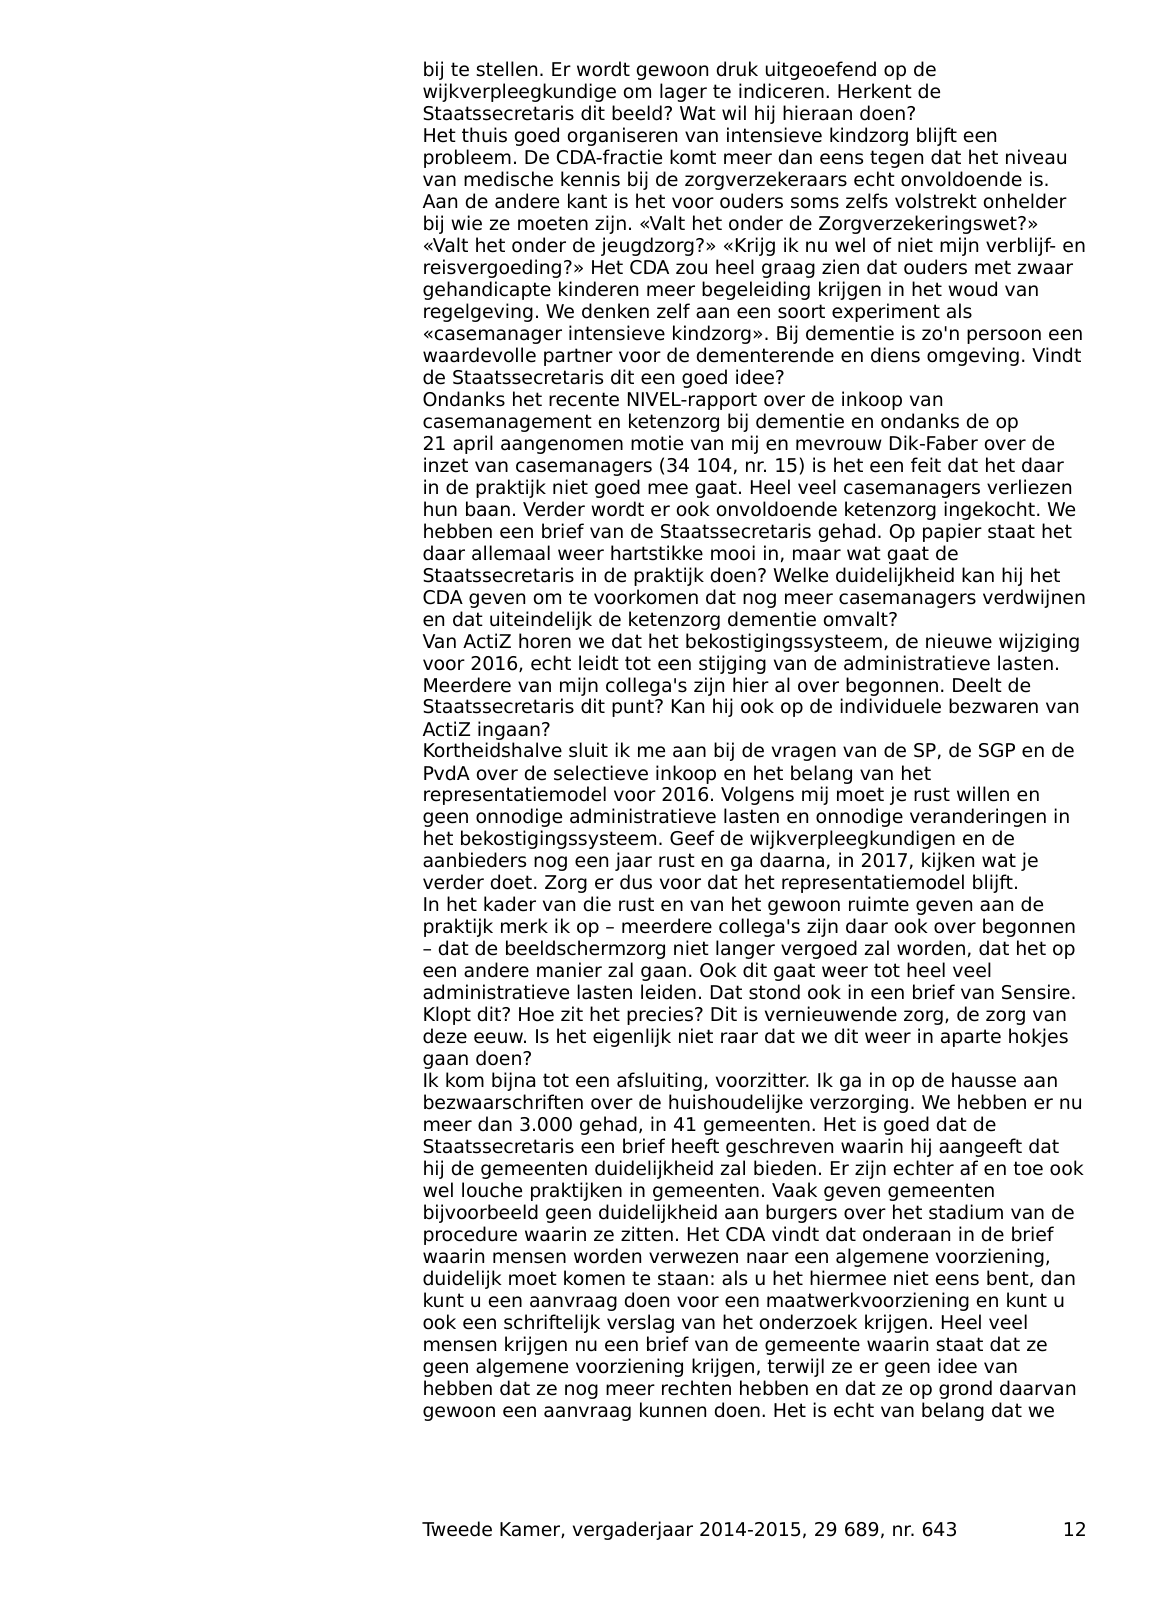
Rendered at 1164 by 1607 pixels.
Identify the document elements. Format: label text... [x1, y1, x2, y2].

text Kortheidshalve sluit ik me aan bij de vragen van de SP, de SGP en de PvdA over de selectieve inkoop en het belang van het representatiemodel voor 2016. Volgens mij moet je rust willen en geen onnodige administratieve lasten en onnodige veranderingen in het bekostigingssysteem. Geef de wijkverpleegkundigen en de aanbieders nog een jaar rust en ga daarna, in 2017, kijken wat je verder doet. Zorg er dus voor dat het representatiemodel blijft. [422, 740, 1087, 894]
text Ondanks het recente NIVEL-rapport over de inkoop van casemanagement en ketenzorg bij dementie en ondanks de op 21 april aangenomen motie van mij en mevrouw Dik-Faber over de inzet van casemanagers (34 104, nr. 15) is het een feit dat het daar in de praktijk niet goed mee gaat. Heel veel casemanagers verliezen hun baan. Verder wordt er ook onvoldoende ketenzorg ingekocht. We hebben een brief van de Staatssecretaris gehad. Op papier staat het daar allemaal weer hartstikke mooi in, maar wat gaat de Staatssecretaris in de praktijk doen? Welke duidelijkheid kan hij het CDA geven om te voorkomen dat nog meer casemanagers verdwijnen en dat uiteindelijk de ketenzorg dementie omvalt? [422, 389, 1087, 631]
text Ik kom bijna tot een afsluiting, voorzitter. Ik ga in op de hausse aan bezwaarschriften over de huishoudelijke verzorging. We hebben er nu meer dan 3.000 gehad, in 41 gemeenten. Het is goed dat de Staatssecretaris een brief heeft geschreven waarin hij aangeeft dat hij de gemeenten duidelijkheid zal bieden. Er zijn echter af en toe ook wel louche praktijken in gemeenten. Vaak geven gemeenten bijvoorbeeld geen duidelijkheid aan burgers over het stadium van de procedure waarin ze zitten. Het CDA vindt dat onderaan in de brief waarin mensen worden verwezen naar een algemene voorziening, duidelijk moet komen te staan: als u het hiermee niet eens bent, dan kunt u een aanvraag doen voor een maatwerkvoorziening en kunt u ook een schriftelijk verslag van het onderzoek krijgen. Heel veel mensen krijgen nu een brief van de gemeente waarin staat dat ze geen algemene voorziening krijgen, terwijl ze er geen idee van hebben dat ze nog meer rechten hebben en dat ze op grond daarvan gewoon een aanvraag kunnen doen. Het is echt van belang dat we [422, 1070, 1087, 1422]
text Van ActiZ horen we dat het bekostigingssysteem, de nieuwe wijziging voor 2016, echt leidt tot een stijging van de administratieve lasten. Meerdere van mijn collega's zijn hier al over begonnen. Deelt de Staatssecretaris dit punt? Kan hij ook op de individuele bezwaren van ActiZ ingaan? [422, 631, 1087, 740]
text In het kader van die rust en van het gewoon ruimte geven aan de praktijk merk ik op – meerdere collega's zijn daar ook over begonnen – dat de beeldschermzorg niet langer vergoed zal worden, dat het op een andere manier zal gaan. Ook dit gaat weer tot heel veel administratieve lasten leiden. Dat stond ook in een brief van Sensire. Klopt dit? Hoe zit het precies? Dit is vernieuwende zorg, de zorg van deze eeuw. Is het eigenlijk niet raar dat we dit weer in aparte hokjes gaan doen? [422, 894, 1087, 1070]
text bij te stellen. Er wordt gewoon druk uitgeoefend op de wijkverpleegkundige om lager te indiceren. Herkent de Staatssecretaris dit beeld? Wat wil hij hieraan doen? [422, 59, 1087, 125]
text Het thuis goed organiseren van intensieve kindzorg blijft een probleem. De CDA-fractie komt meer dan eens tegen dat het niveau van medische kennis bij de zorgverzekeraars echt onvoldoende is. Aan de andere kant is het voor ouders soms zelfs volstrekt onhelder bij wie ze moeten zijn. «Valt het onder de Zorgverzekeringswet?» «Valt het onder de jeugdzorg?» «Krijg ik nu wel of niet mijn verblijf- en reisvergoeding?» Het CDA zou heel graag zien dat ouders met zwaar gehandicapte kinderen meer begeleiding krijgen in het woud van regelgeving. We denken zelf aan een soort experiment als «casemanager intensieve kindzorg». Bij dementie is zo'n persoon een waardevolle partner voor de dementerende en diens omgeving. Vindt de Staatssecretaris dit een goed idee? [422, 125, 1087, 389]
